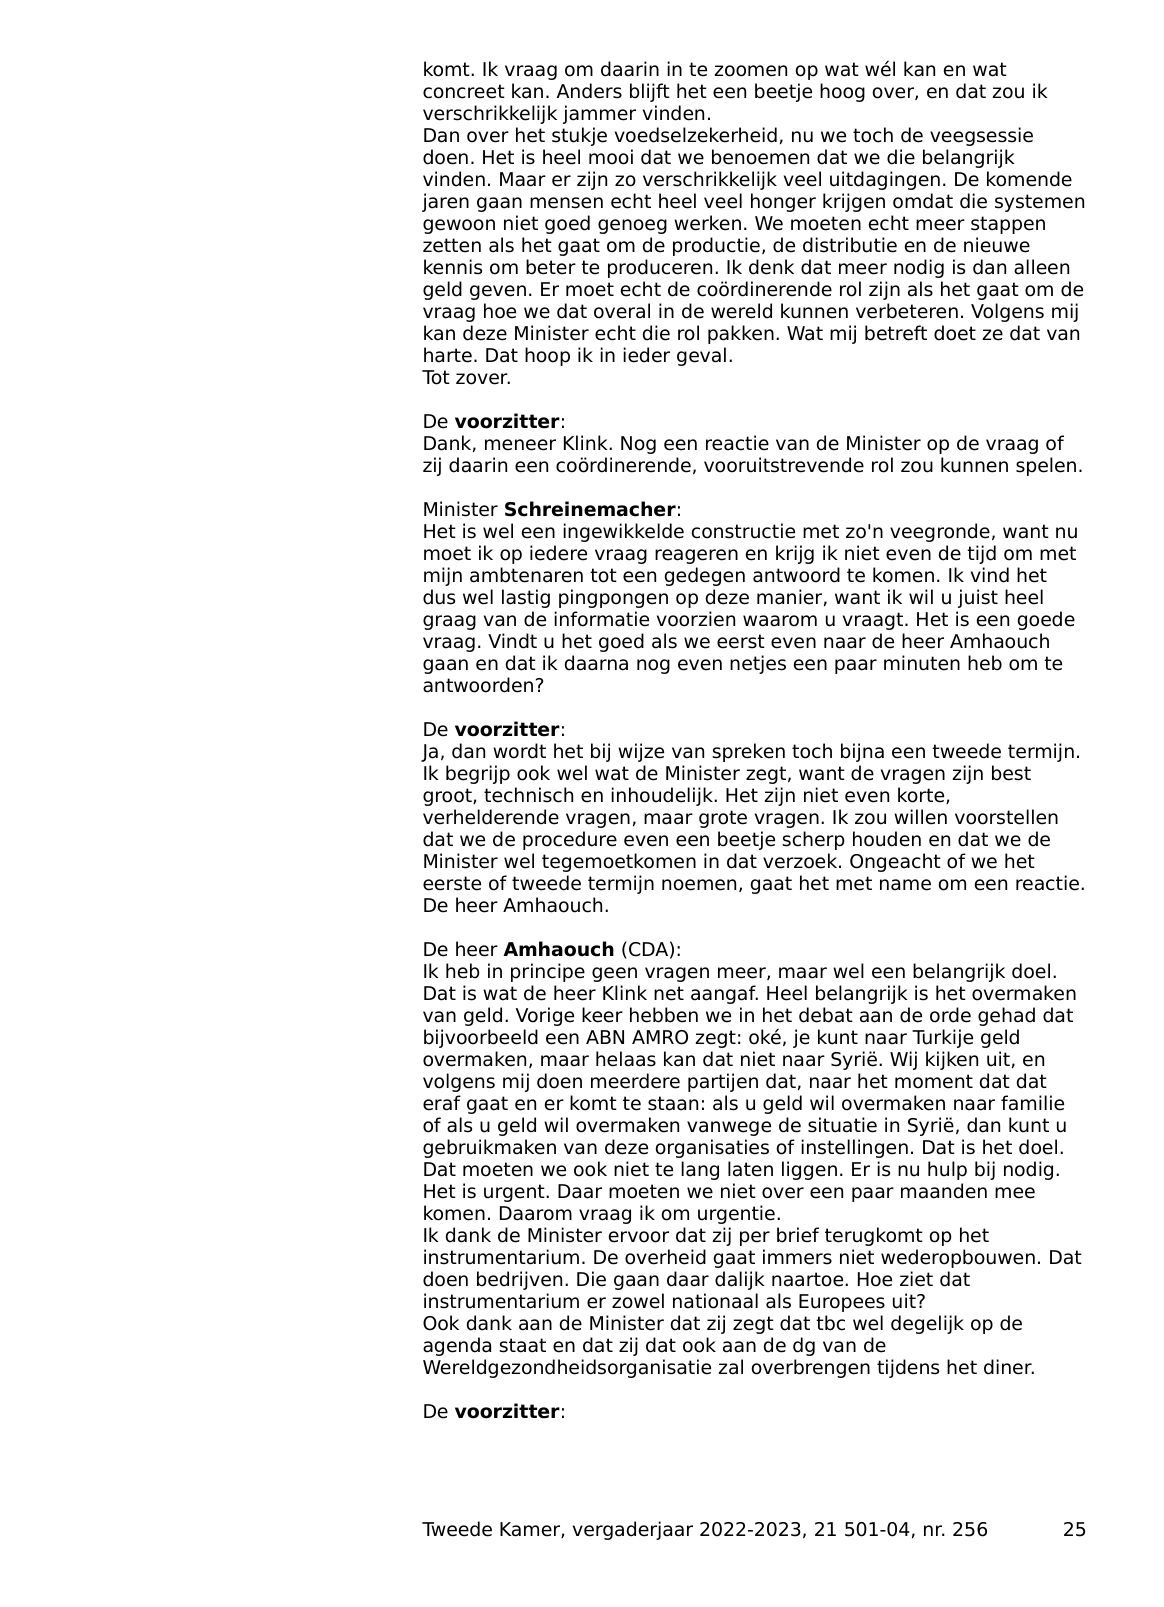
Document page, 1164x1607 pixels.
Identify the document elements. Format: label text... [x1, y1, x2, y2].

text Ik dank de Minister ervoor dat zij per brief terugkomt op het instrumentarium. De overheid gaat immers niet wederopbouwen. Dat doen bedrijven. Die gaan daar dalijk naartoe. Hoe ziet dat instrumentarium er zowel nationaal als Europees uit? [422, 1225, 1087, 1313]
text De voorzitter: [422, 719, 1087, 741]
text Ook dank aan de Minister dat zij zegt dat tbc wel degelijk op de agenda staat en dat zij dat ook aan de dg van de Wereldgezondheidsorganisatie zal overbrengen tijdens het diner. [422, 1313, 1087, 1379]
text Ja, dan wordt het bij wijze van spreken toch bijna een tweede termijn. Ik begrijp ook wel wat de Minister zegt, want de vragen zijn best groot, technisch en inhoudelijk. Het zijn niet even korte, verhelderende vragen, maar grote vragen. Ik zou willen voorstellen dat we de procedure even een beetje scherp houden en dat we de Minister wel tegemoetkomen in dat verzoek. Ongeacht of we het eerste of tweede termijn noemen, gaat het met name om een reactie. De heer Amhaouch. [422, 741, 1087, 917]
text Tot zover. [422, 367, 1087, 389]
text De voorzitter: [422, 411, 1087, 433]
text De heer Amhaouch (CDA): [422, 939, 1087, 961]
text Ik heb in principe geen vragen meer, maar wel een belangrijk doel. Dat is wat de heer Klink net aangaf. Heel belangrijk is het overmaken van geld. Vorige keer hebben we in het debat aan de orde gehad dat bijvoorbeeld een ABN AMRO zegt: oké, je kunt naar Turkije geld overmaken, maar helaas kan dat niet naar Syrië. Wij kijken uit, en volgens mij doen meerdere partijen dat, naar het moment dat dat eraf gaat en er komt te staan: als u geld wil overmaken naar familie of als u geld wil overmaken vanwege de situatie in Syrië, dan kunt u gebruikmaken van deze organisaties of instellingen. Dat is het doel. Dat moeten we ook niet te lang laten liggen. Er is nu hulp bij nodig. Het is urgent. Daar moeten we niet over een paar maanden mee komen. Daarom vraag ik om urgentie. [422, 961, 1087, 1225]
text Dank, meneer Klink. Nog een reactie van de Minister op de vraag of zij daarin een coördinerende, vooruitstrevende rol zou kunnen spelen. [422, 433, 1087, 477]
text Dan over het stukje voedselzekerheid, nu we toch de veegsessie doen. Het is heel mooi dat we benoemen dat we die belangrijk vinden. Maar er zijn zo verschrikkelijk veel uitdagingen. De komende jaren gaan mensen echt heel veel honger krijgen omdat die systemen gewoon niet goed genoeg werken. We moeten echt meer stappen zetten als het gaat om de productie, de distributie en de nieuwe kennis om beter te produceren. Ik denk dat meer nodig is dan alleen geld geven. Er moet echt de coördinerende rol zijn als het gaat om de vraag hoe we dat overal in de wereld kunnen verbeteren. Volgens mij kan deze Minister echt die rol pakken. Wat mij betreft doet ze dat van harte. Dat hoop ik in ieder geval. [422, 125, 1087, 367]
text Minister Schreinemacher: [422, 499, 1087, 521]
text Het is wel een ingewikkelde constructie met zo'n veegronde, want nu moet ik op iedere vraag reageren en krijg ik niet even de tijd om met mijn ambtenaren tot een gedegen antwoord te komen. Ik vind het dus wel lastig pingpongen op deze manier, want ik wil u juist heel graag van de informatie voorzien waarom u vraagt. Het is een goede vraag. Vindt u het goed als we eerst even naar de heer Amhaouch gaan en dat ik daarna nog even netjes een paar minuten heb om te antwoorden? [422, 521, 1087, 697]
text De voorzitter: [422, 1401, 1087, 1423]
text komt. Ik vraag om daarin in te zoomen op wat wél kan en wat concreet kan. Anders blijft het een beetje hoog over, en dat zou ik verschrikkelijk jammer vinden. [422, 59, 1087, 125]
